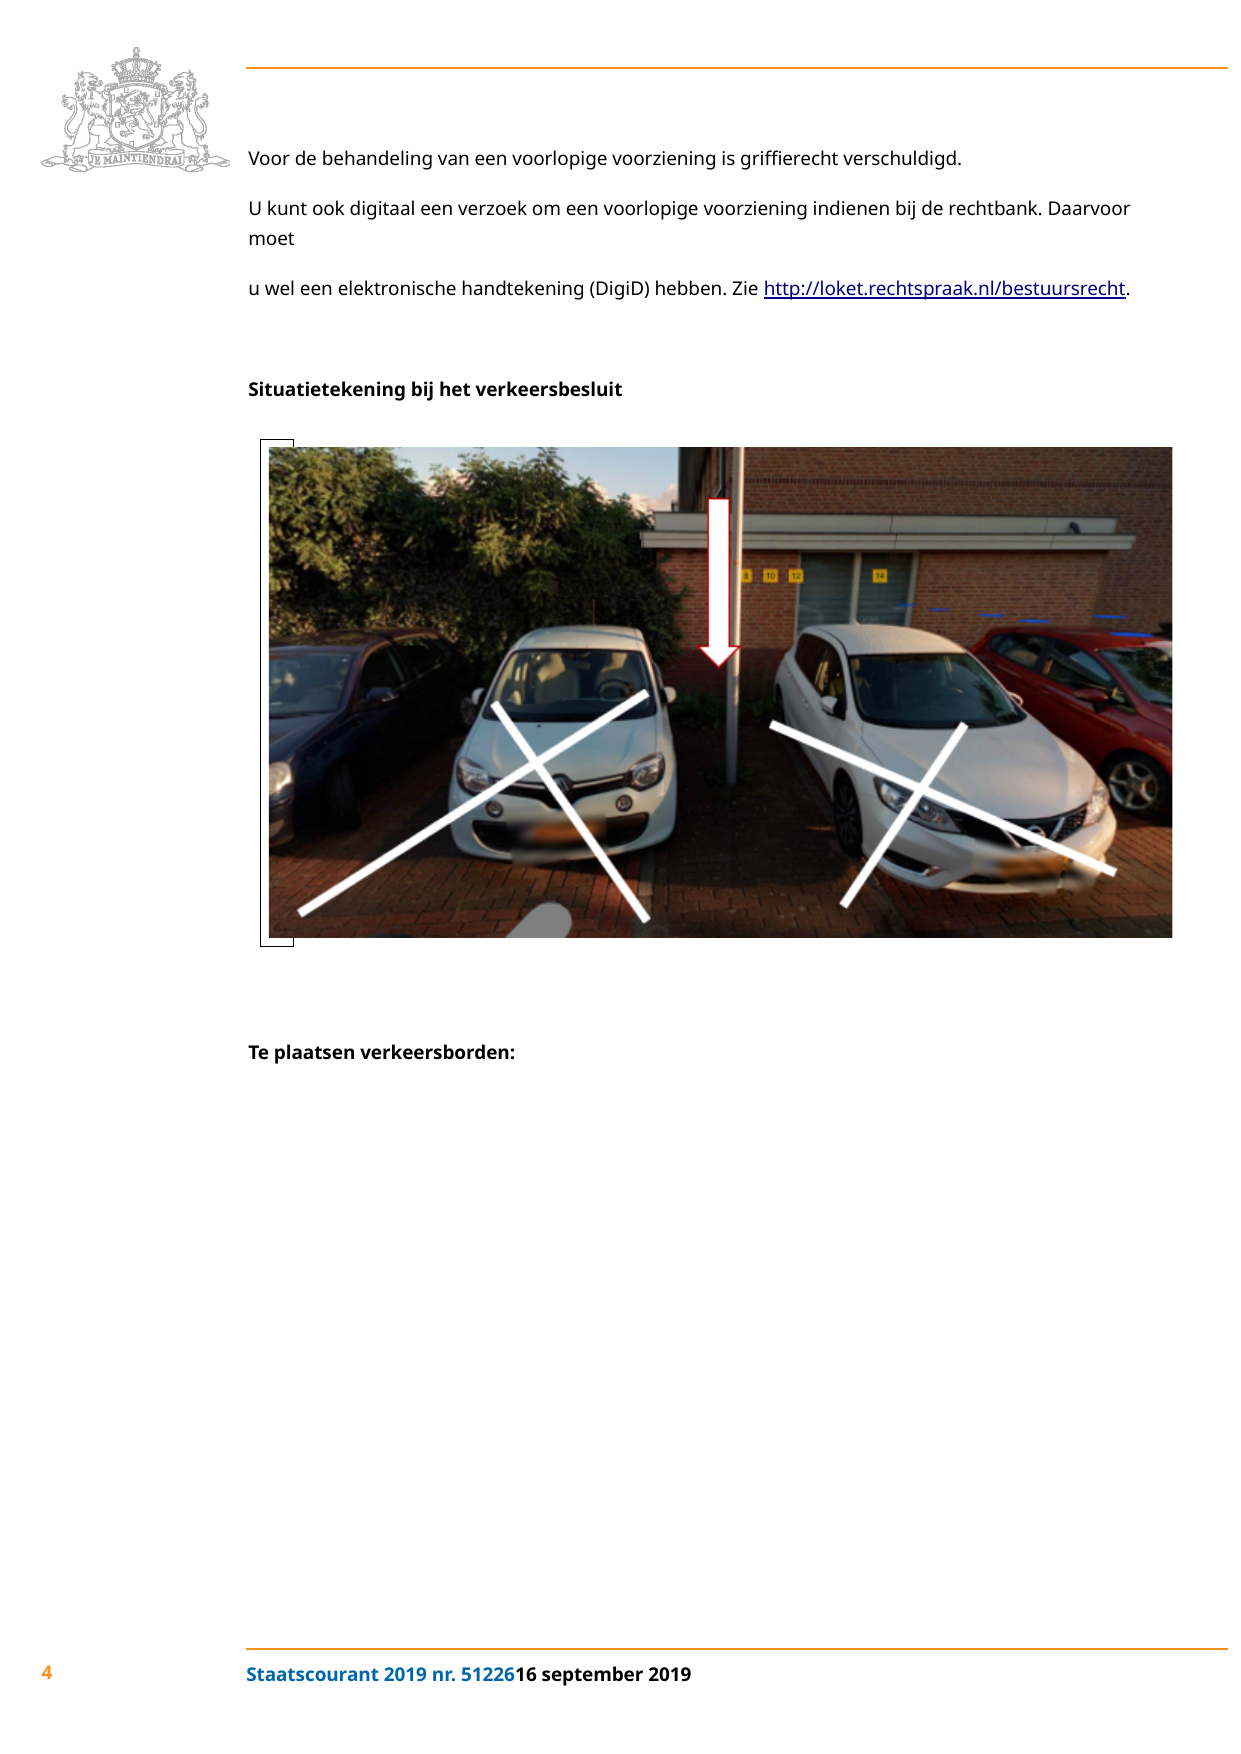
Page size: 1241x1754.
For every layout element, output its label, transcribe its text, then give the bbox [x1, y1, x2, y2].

text Te plaatsen verkeersborden: [248, 1039, 1152, 1065]
text Voor de behandeling van een voorlopige voorziening is griffierecht verschuldigd. [248, 145, 1152, 171]
text U kunt ook digitaal een verzoek om een voorlopige voorziening indienen bij de rechtbank. Daarvoor moet [248, 196, 1152, 251]
picture [41, 47, 231, 172]
picture [268, 447, 1173, 938]
text Situatietekening bij het verkeersbesluit [248, 376, 1152, 402]
text u wel een elektronische handtekening (DigiD) hebben. Zie http://loket.rechtspraak.nl/bestuursrecht. [248, 276, 1152, 301]
